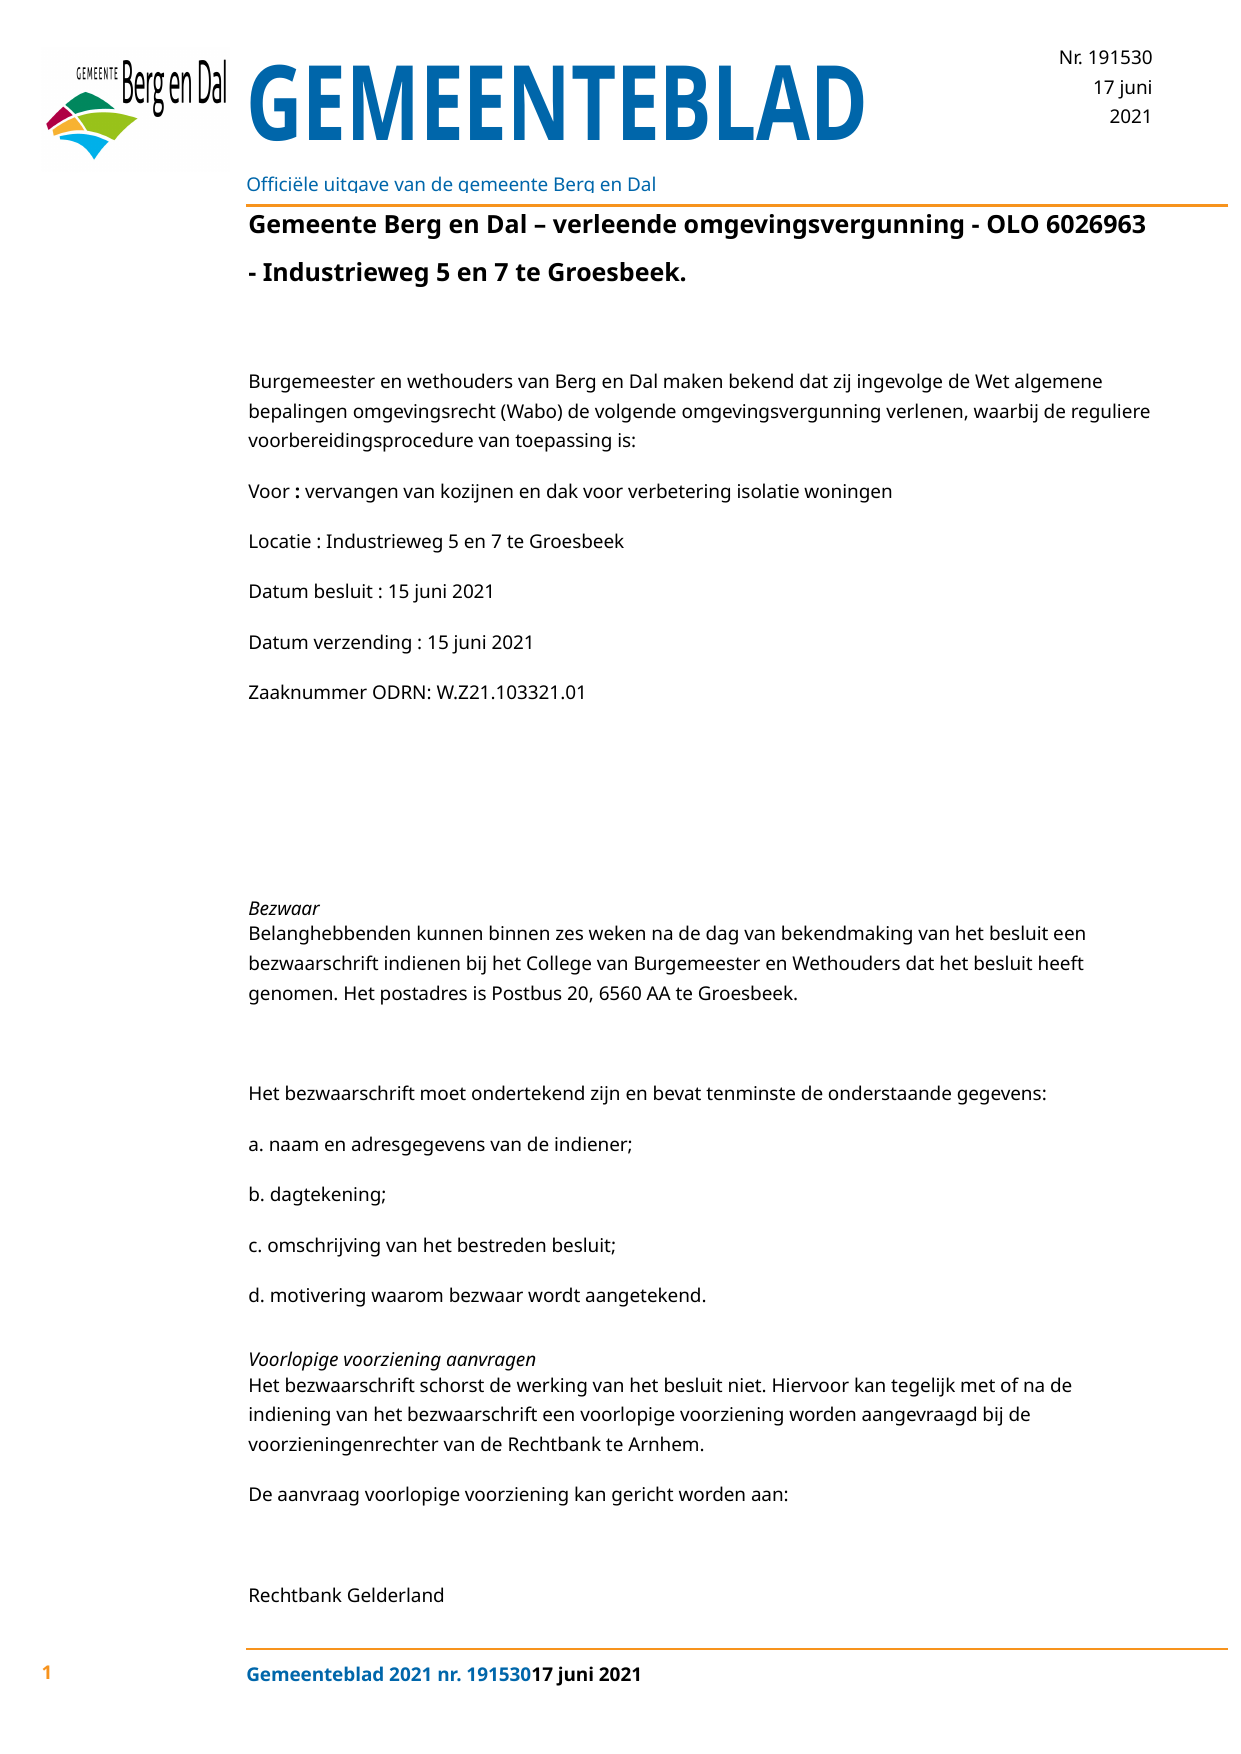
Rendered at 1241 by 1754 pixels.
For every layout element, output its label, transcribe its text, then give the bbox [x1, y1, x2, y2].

text Locatie : Industrieweg 5 en 7 te Groesbeek [248, 528, 1152, 554]
text Datum besluit : 15 juni 2021 [248, 579, 1152, 604]
text Rechtbank Gelderland [248, 1582, 1152, 1608]
text Voorlopige voorziening aanvragen [248, 1346, 1152, 1372]
text a. naam en adresgegevens van de indiener; [248, 1131, 1152, 1157]
text Gemeente Berg en Dal – verleende omgevingsvergunning - OLO 6026963 - Industrieweg 5 en 7 te Groesbeek. [248, 207, 1152, 288]
text De aanvraag voorlopige voorziening kan gericht worden aan: [248, 1481, 1152, 1507]
text b. dagtekening; [248, 1181, 1152, 1207]
text Bezwaar [248, 895, 1152, 921]
text Het bezwaarschrift schorst de werking van het besluit niet. Hiervoor kan tegelijk met of na de indiening van het bezwaarschrift een voorlopige voorziening worden aangevraagd bij de voorzieningenrechter van de Rechtbank te Arnhem. [248, 1372, 1152, 1457]
text Voor : vervangen van kozijnen en dak voor verbetering isolatie woningen [248, 478, 1152, 504]
text Burgemeester en wethouders van Berg en Dal maken bekend dat zij ingevolge de Wet algemene bepalingen omgevingsrecht (Wabo) de volgende omgevingsvergunning verlenen, waarbij de reguliere voorbereidingsprocedure van toepassing is: [248, 368, 1152, 453]
text Zaaknummer ODRN: W.Z21.103321.01 [248, 679, 1152, 705]
text Het bezwaarschrift moet ondertekend zijn en bevat tenminste de onderstaande gegevens: [248, 1081, 1152, 1106]
picture [41, 47, 231, 172]
text Datum verzending : 15 juni 2021 [248, 629, 1152, 655]
text Belanghebbenden kunnen binnen zes weken na de dag van bekendmaking van het besluit een bezwaarschrift indienen bij het College van Burgemeester en Wethouders dat het besluit heeft genomen. Het postadres is Postbus 20, 6560 AA te Groesbeek. [248, 921, 1152, 1005]
text d. motivering waarom bezwaar wordt aangetekend. [248, 1282, 1152, 1308]
text c. omschrijving van het bestreden besluit; [248, 1232, 1152, 1257]
